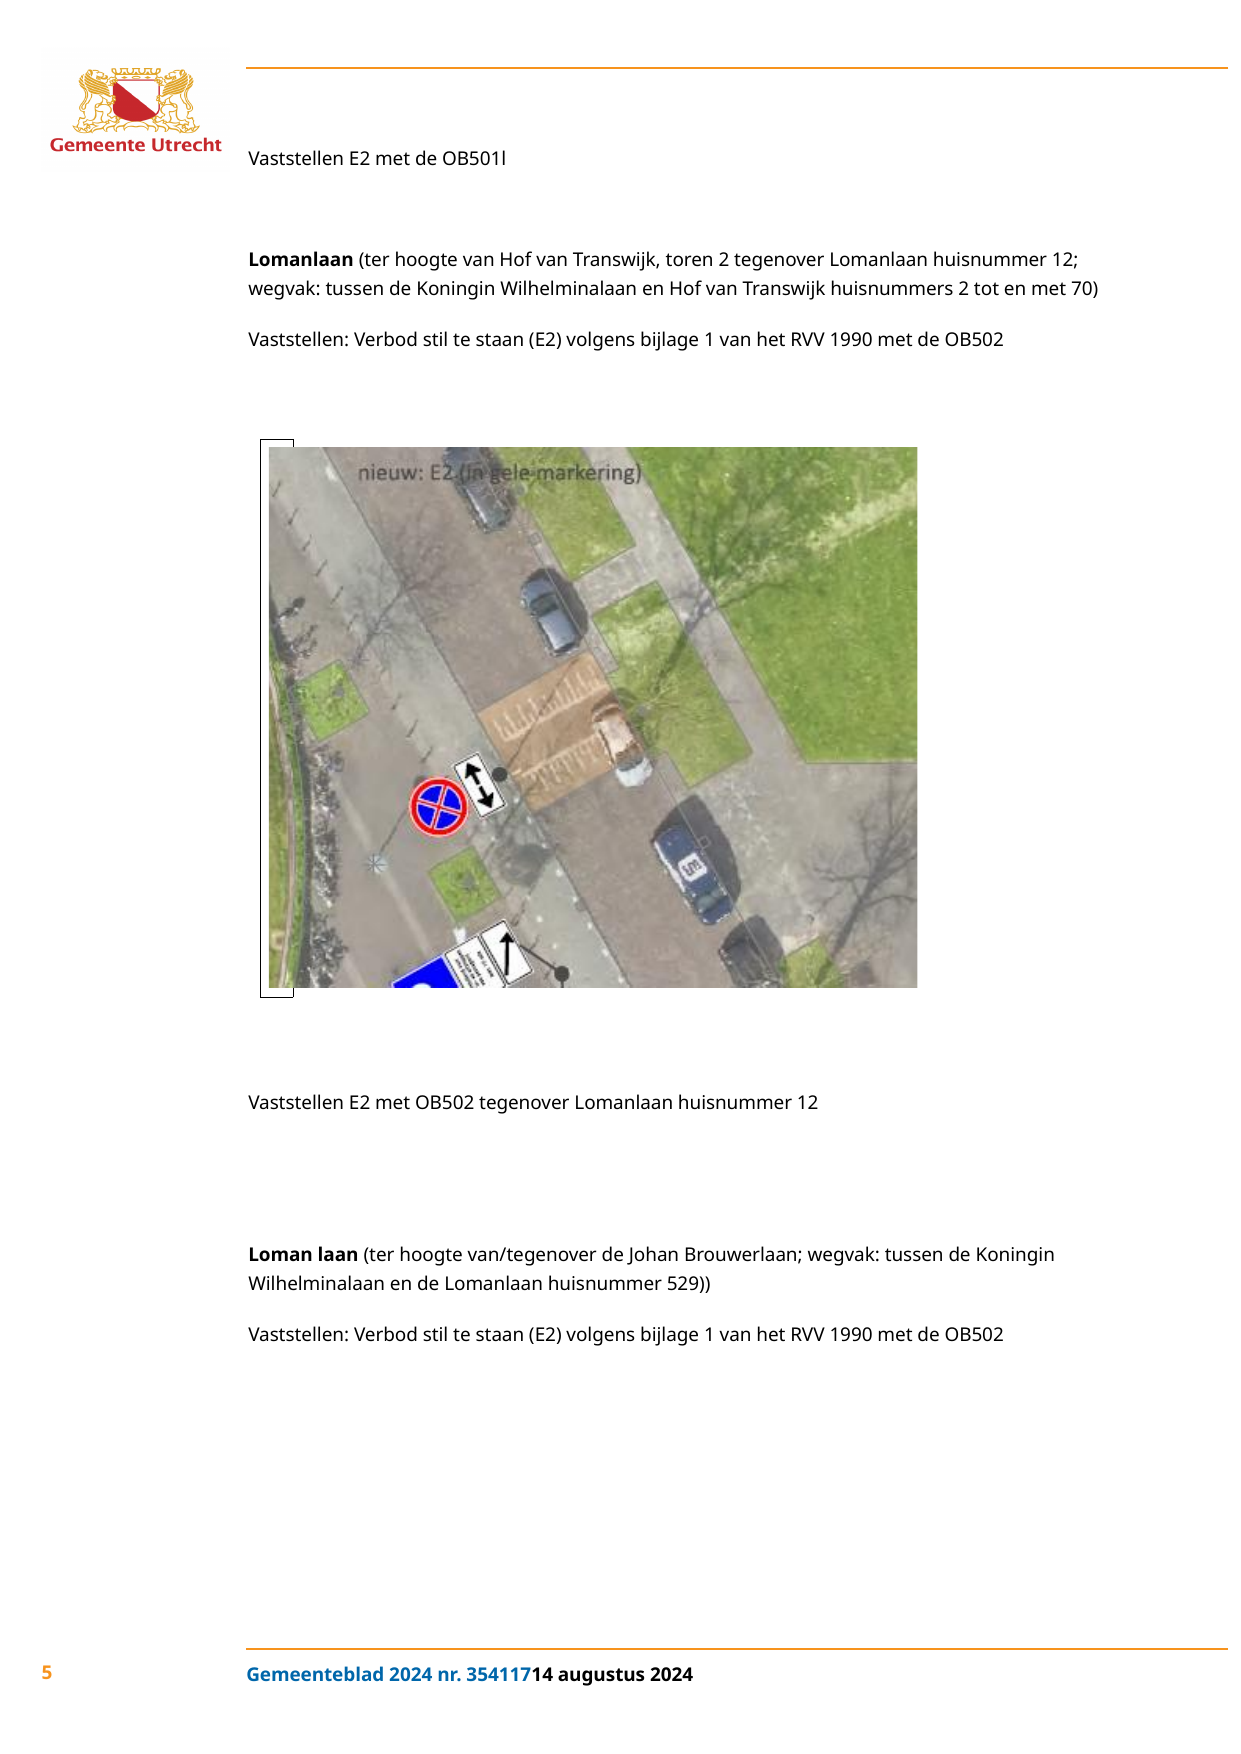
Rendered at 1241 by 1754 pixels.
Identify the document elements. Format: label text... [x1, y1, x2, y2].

text Lomanlaan (ter hoogte van Hof van Transwijk, toren 2 tegenover Lomanlaan huisnummer 12; wegvak: tussen de Koningin Wilhelminalaan en Hof van Transwijk huisnummers 2 tot en met 70) [248, 246, 1152, 301]
text Vaststellen E2 met de OB501l [248, 145, 1152, 171]
text Vaststellen: Verbod stil te staan (E2) volgens bijlage 1 van het RVV 1990 met de OB502 [248, 1321, 1152, 1347]
text Vaststellen: Verbod stil te staan (E2) volgens bijlage 1 van het RVV 1990 met de OB502 [248, 326, 1152, 352]
picture [268, 447, 918, 988]
text Loman laan (ter hoogte van/tegenover de Johan Brouwerlaan; wegvak: tussen de Koningin Wilhelminalaan en de Lomanlaan huisnummer 529)) [248, 1241, 1152, 1296]
text Vaststellen E2 met OB502 tegenover Lomanlaan huisnummer 12 [248, 1089, 1152, 1115]
picture [41, 47, 231, 172]
